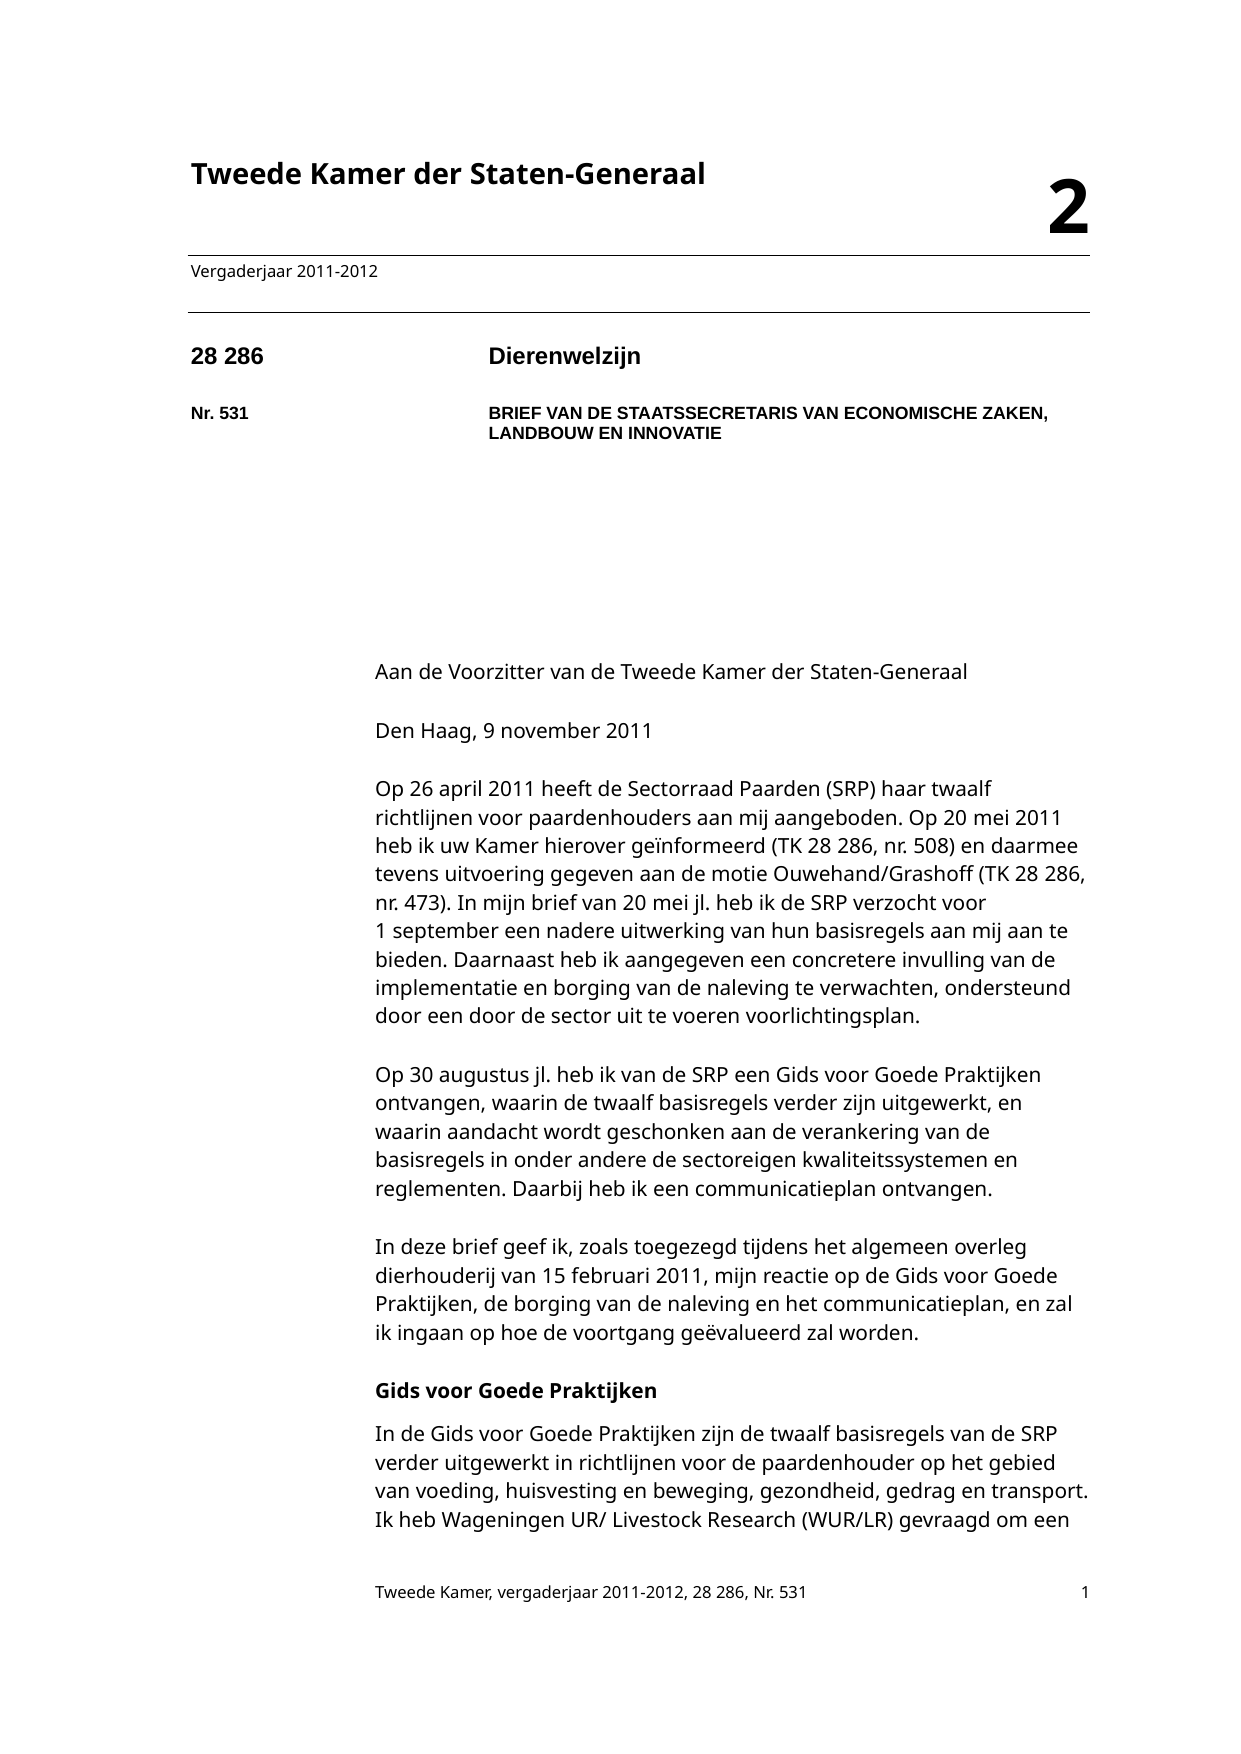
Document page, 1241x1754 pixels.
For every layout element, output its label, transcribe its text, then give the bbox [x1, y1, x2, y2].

text In de Gids voor Goede Praktijken zijn de twaalf basisregels van de SRP verder uitgewerkt in richtlijnen voor de paardenhouder op het gebied van voeding, huisvesting en beweging, gezondheid, gedrag en transport. Ik heb Wageningen UR/ Livestock Research (WUR/LR) gevraagd om een [375, 1419, 1090, 1533]
table_cell [188, 313, 485, 339]
text Op 26 april 2011 heeft de Sectorraad Paarden (SRP) haar twaalf richtlijnen voor paardenhouders aan mij aangeboden. Op 20 mei 2011 heb ik uw Kamer hierover geïnformeerd (TK 28 286, nr. 508) en daarmee tevens uitvoering gegeven aan de motie Ouwehand/Grashoff (TK 28 286, nr. 473). In mijn brief van 20 mei jl. heb ik de SRP verzocht voor 1 september een nadere uitwerking van hun basisregels aan mij aan te bieden. Daarnaast heb ik aangegeven een concretere invulling van de implementatie en borging van de naleving te verwachten, ondersteund door een door de sector uit te voeren voorlichtingsplan. [375, 774, 1090, 1030]
table_cell Nr. 531 [188, 399, 485, 539]
table_cell BRIEF VAN DE STAATSSECRETARIS VAN ECONOMISCHE ZAKEN, LANDBOUW EN INNOVATIE [485, 399, 1090, 539]
text Op 30 augustus jl. heb ik van de SRP een Gids voor Goede Praktijken ontvangen, waarin de twaalf basisregels verder zijn uitgewerkt, en waarin aandacht wordt geschonken aan de verankering van de basisregels in onder andere de sectoreigen kwaliteitssystemen en reglementen. Daarbij heb ik een communicatieplan ontvangen. [375, 1060, 1090, 1202]
text In deze brief geef ik, zoals toegezegd tijdens het algemeen overleg dierhouderij van 15 februari 2011, mijn reactie op de Gids voor Goede Praktijken, de borging van de naleving en het communicatieplan, en zal ik ingaan op hoe de voortgang geëvalueerd zal worden. [375, 1232, 1090, 1346]
text Den Haag, 9 november 2011 [375, 716, 1090, 744]
table_header Tweede Kamer der Staten-Generaal [188, 150, 909, 255]
table_cell 28 286 [188, 339, 485, 399]
table_cell Vergaderjaar 2011-2012 [188, 256, 485, 312]
table_cell [485, 313, 1090, 339]
text Aan de Voorzitter van de Tweede Kamer der Staten-Generaal [375, 657, 1090, 686]
table_cell [485, 256, 1090, 312]
table_header 2 [910, 150, 1090, 255]
text Gids voor Goede Praktijken [375, 1376, 1090, 1404]
table_cell Dierenwelzijn [485, 339, 1090, 399]
